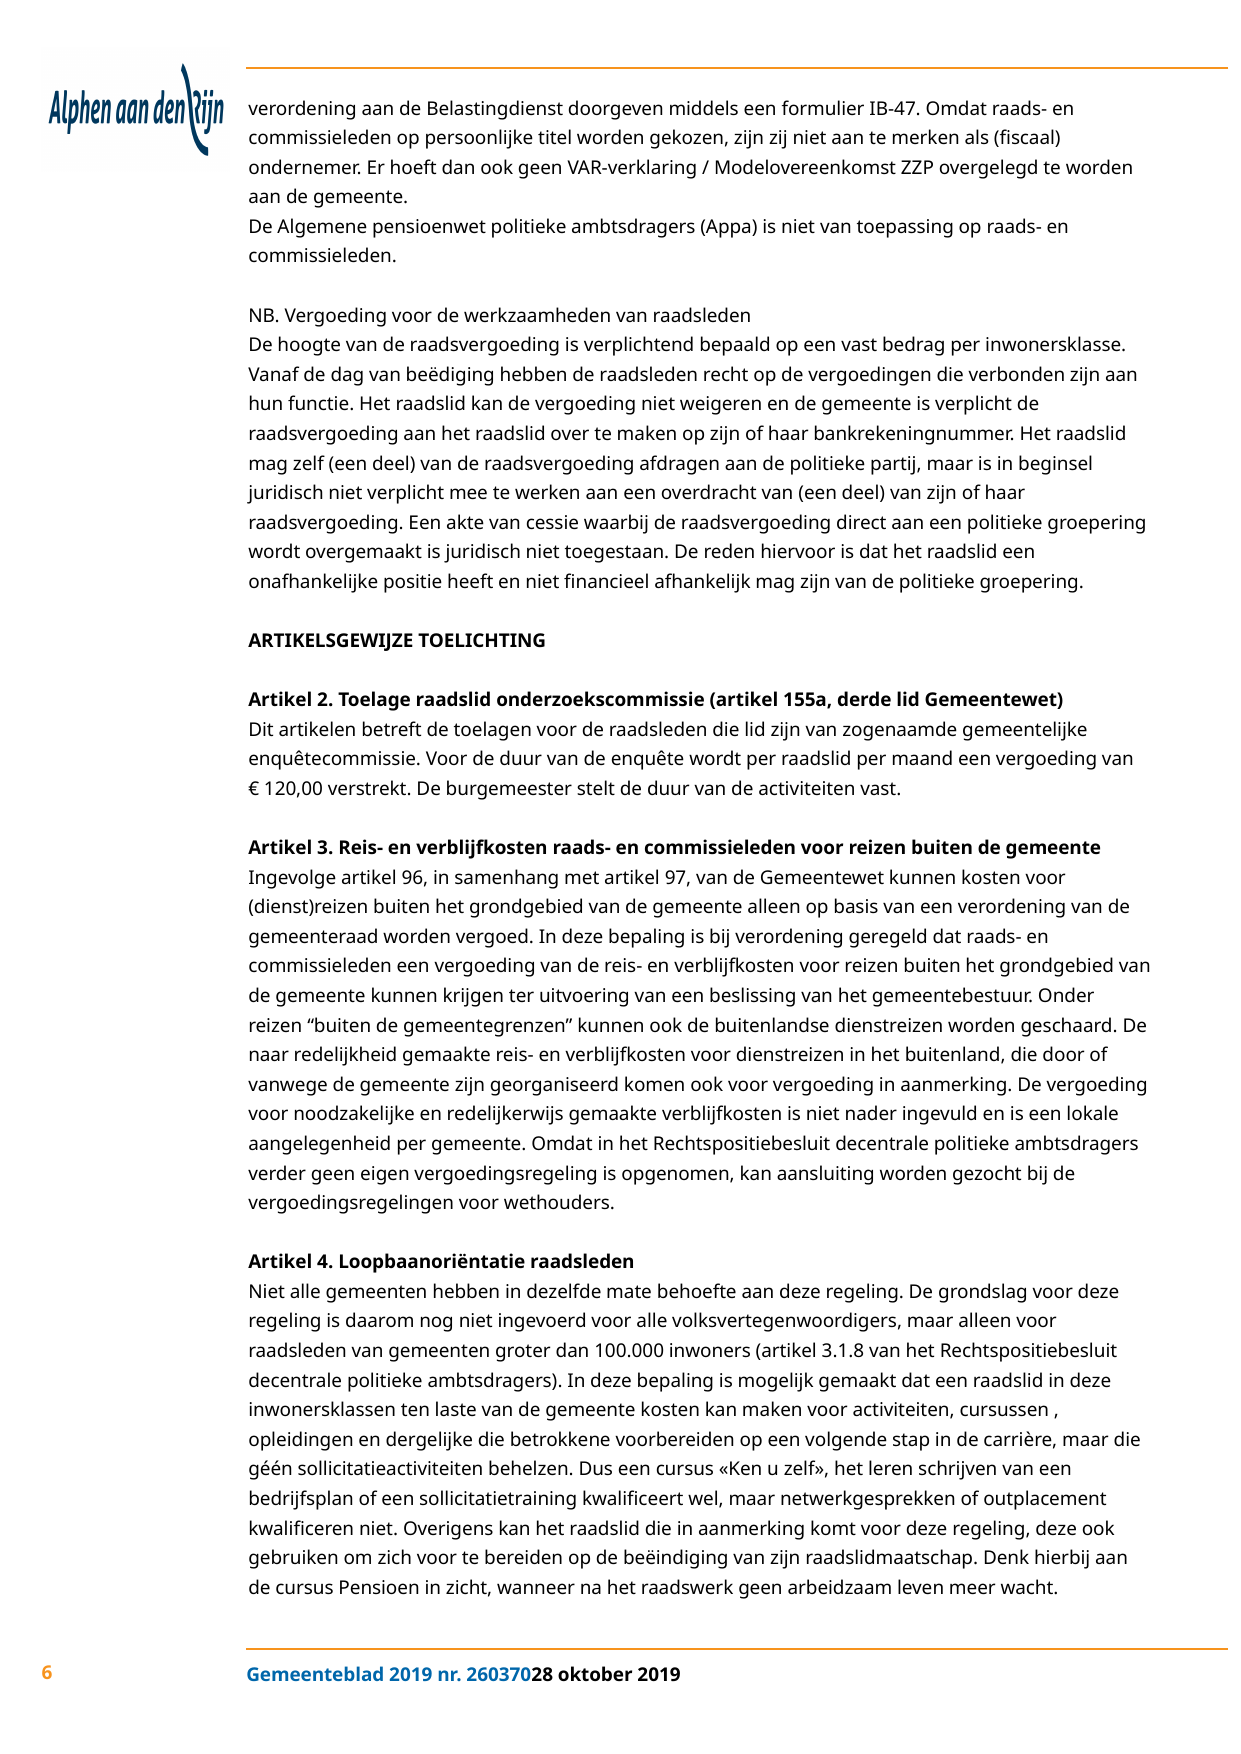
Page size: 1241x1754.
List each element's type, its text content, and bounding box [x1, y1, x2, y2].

text Artikel 3. Reis- en verblijfkosten raads- en commissieleden voor reizen buiten de gemeente [248, 834, 1152, 860]
text Niet alle gemeenten hebben in dezelfde mate behoefte aan deze regeling. De grondslag voor deze regeling is daarom nog niet ingevoerd voor alle volksvertegenwoordigers, maar alleen voor raadsleden van gemeenten groter dan 100.000 inwoners (artikel 3.1.8 van het Rechtspositiebesluit decentrale politieke ambtsdragers). In deze bepaling is mogelijk gemaakt dat een raadslid in deze inwonersklassen ten laste van de gemeente kosten kan maken voor activiteiten, cursussen , opleidingen en dergelijke die betrokkene voorbereiden op een volgende stap in de carrière, maar die géén sollicitatieactiviteiten behelzen. Dus een cursus «Ken u zelf», het leren schrijven van een bedrijfsplan of een sollicitatietraining kwalificeert wel, maar netwerkgesprekken of outplacement kwalificeren niet. Overigens kan het raadslid die in aanmerking komt voor deze regeling, deze ook gebruiken om zich voor te bereiden op de beëindiging van zijn raadslidmaatschap. Denk hierbij aan de cursus Pensioen in zicht, wanneer na het raadswerk geen arbeidzaam leven meer wacht. [248, 1278, 1152, 1600]
text Dit artikelen betreft de toelagen voor de raadsleden die lid zijn van zogenaamde gemeentelijke enquêtecommissie. Voor de duur van de enquête wordt per raadslid per maand een vergoeding van [248, 716, 1152, 771]
text NB. Vergoeding voor de werkzaamheden van raadsleden [248, 302, 1152, 328]
text Ingevolge artikel 96, in samenhang met artikel 97, van de Gemeentewet kunnen kosten voor (dienst)reizen buiten het grondgebied van de gemeente alleen op basis van een verordening van de gemeenteraad worden vergoed. In deze bepaling is bij verordening geregeld dat raads- en commissieleden een vergoeding van de reis- en verblijfkosten voor reizen buiten het grondgebied van de gemeente kunnen krijgen ter uitvoering van een beslissing van het gemeentebestuur. Onder reizen “buiten de gemeentegrenzen” kunnen ook de buitenlandse dienstreizen worden geschaard. De naar redelijkheid gemaakte reis- en verblijfkosten voor dienstreizen in het buitenland, die door of vanwege de gemeente zijn georganiseerd komen ook voor vergoeding in aanmerking. De vergoeding voor noodzakelijke en redelijkerwijs gemaakte verblijfkosten is niet nader ingevuld en is een lokale aangelegenheid per gemeente. Omdat in het Rechtspositiebesluit decentrale politieke ambtsdragers verder geen eigen vergoedingsregeling is opgenomen, kan aansluiting worden gezocht bij de vergoedingsregelingen voor wethouders. [248, 864, 1152, 1215]
text Artikel 4. Loopbaanoriëntatie raadsleden [248, 1248, 1152, 1274]
picture [41, 47, 231, 172]
text € 120,00 verstrekt. De burgemeester stelt de duur van de activiteiten vast. [248, 775, 1152, 801]
text De hoogte van de raadsvergoeding is verplichtend bepaald op een vast bedrag per inwonersklasse. Vanaf de dag van beëdiging hebben de raadsleden recht op de vergoedingen die verbonden zijn aan hun functie. Het raadslid kan de vergoeding niet weigeren en de gemeente is verplicht de raadsvergoeding aan het raadslid over te maken op zijn of haar bankrekeningnummer. Het raadslid mag zelf (een deel) van de raadsvergoeding afdragen aan de politieke partij, maar is in beginsel juridisch niet verplicht mee te werken aan een overdracht van (een deel) van zijn of haar raadsvergoeding. Een akte van cessie waarbij de raadsvergoeding direct aan een politieke groepering wordt overgemaakt is juridisch niet toegestaan. De reden hiervoor is dat het raadslid een onafhankelijke positie heeft en niet financieel afhankelijk mag zijn van de politieke groepering. [248, 331, 1152, 594]
text ARTIKELSGEWIJZE TOELICHTING [248, 627, 1152, 653]
text Artikel 2. Toelage raadslid onderzoekscommissie (artikel 155a, derde lid Gemeentewet) [248, 686, 1152, 712]
text De Algemene pensioenwet politieke ambtsdragers (Appa) is niet van toepassing op raads- en commissieleden. [248, 213, 1152, 268]
text verordening aan de Belastingdienst doorgeven middels een formulier IB-47. Omdat raads- en commissieleden op persoonlijke titel worden gekozen, zijn zij niet aan te merken als (fiscaal) ondernemer. Er hoeft dan ook geen VAR-verklaring / Modelovereenkomst ZZP overgelegd te worden aan de gemeente. [248, 95, 1152, 209]
